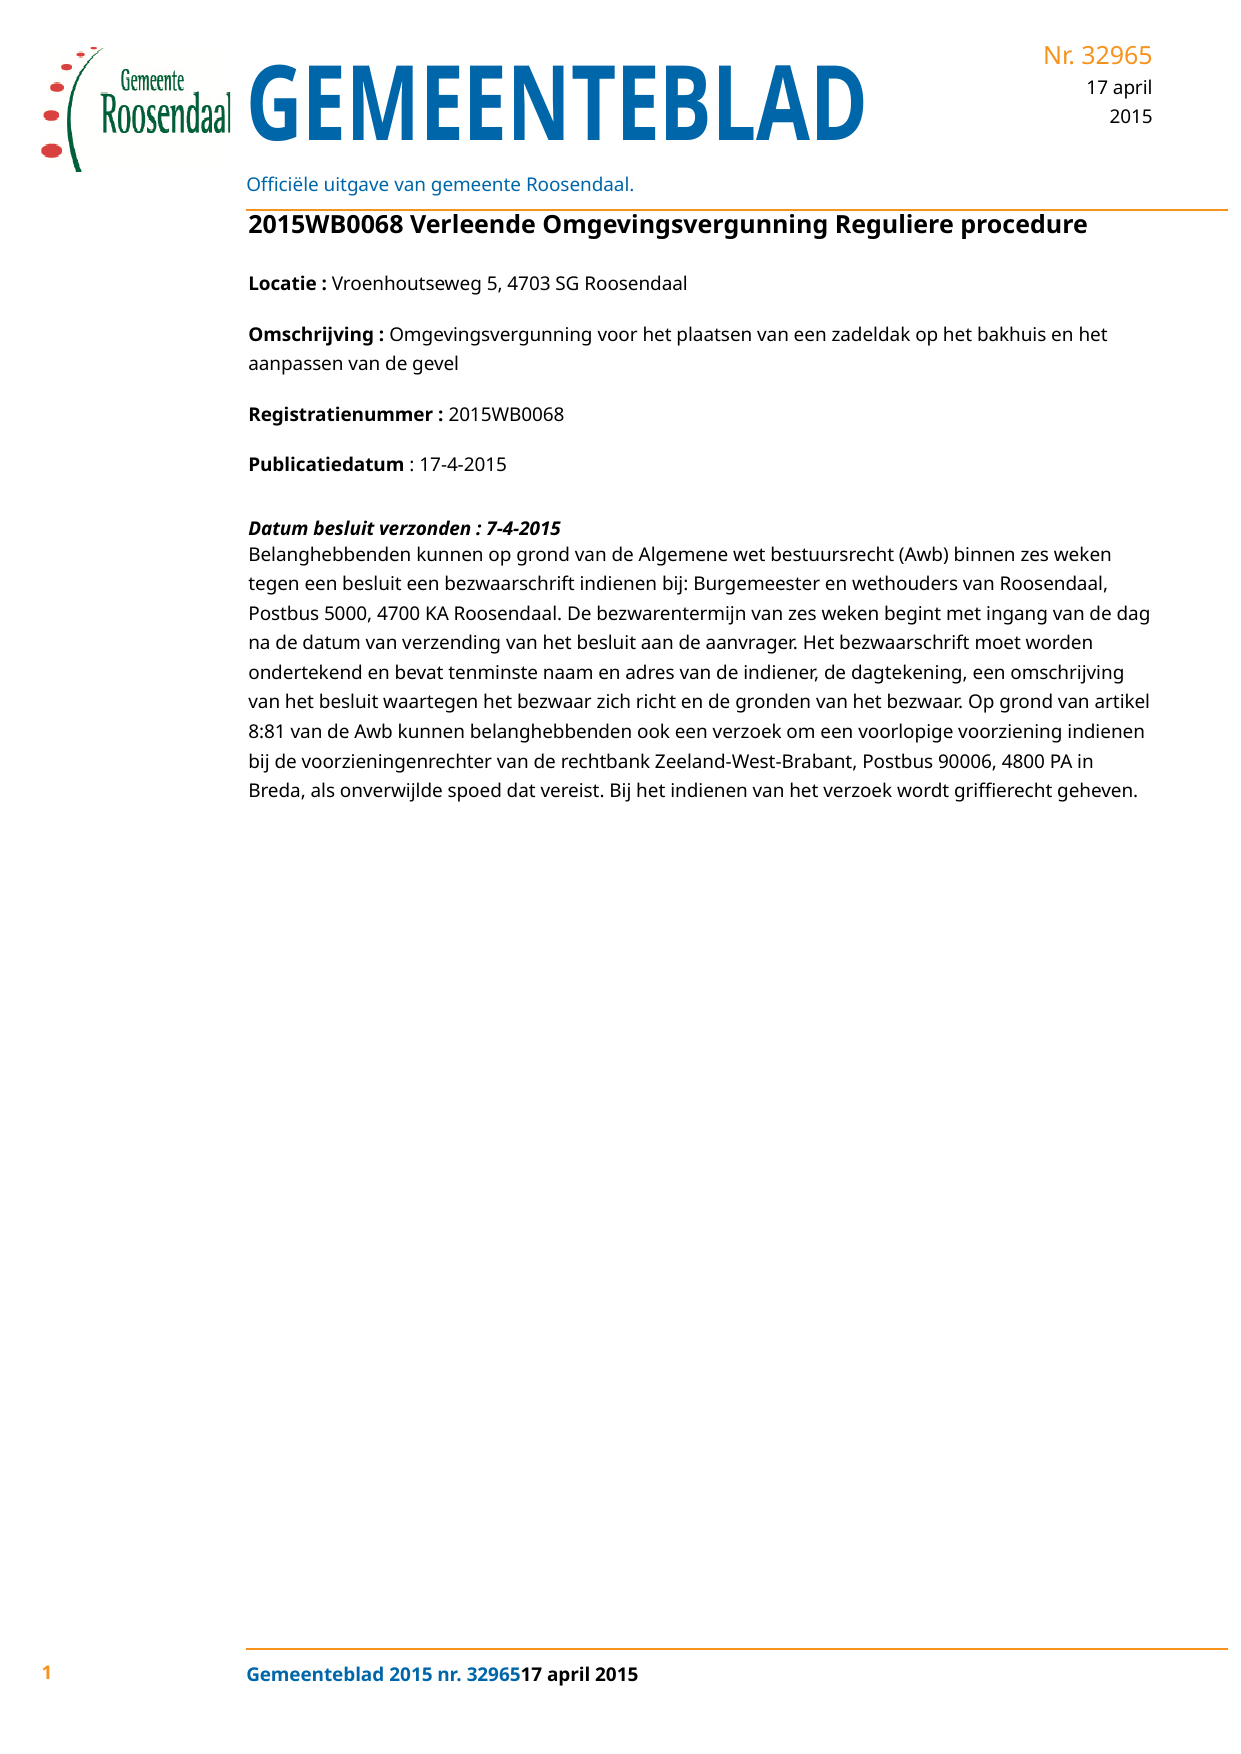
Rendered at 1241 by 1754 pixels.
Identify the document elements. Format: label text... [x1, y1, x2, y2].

text Registratienummer : 2015WB0068 [248, 401, 1152, 426]
text Locatie : Vroenhoutseweg 5, 4703 SG Roosendaal [248, 270, 1152, 296]
text Datum besluit verzonden : 7-4-2015 [248, 515, 1152, 541]
text 2015WB0068 Verleende Omgevingsvergunning Reguliere procedure [248, 211, 1152, 241]
text Belanghebbenden kunnen op grond van de Algemene wet bestuursrecht (Awb) binnen zes weken tegen een besluit een bezwaarschrift indienen bij: Burgemeester en wethouders van Roosendaal, Postbus 5000, 4700 KA Roosendaal. De bezwarentermijn van zes weken begint met ingang van de dag na de datum van verzending van het besluit aan de aanvrager. Het bezwaarschrift moet worden ondertekend en bevat tenminste naam en adres van de indiener, de dagtekening, een omschrijving van het besluit waartegen het bezwaar zich richt en de gronden van het bezwaar. Op grond van artikel 8:81 van de Awb kunnen belanghebbenden ook een verzoek om een voorlopige voorziening indienen bij de voorzieningenrechter van de rechtbank Zeeland-West-Brabant, Postbus 90006, 4800 PA in Breda, als onverwijlde spoed dat vereist. Bij het indienen van het verzoek wordt griffierecht geheven. [248, 541, 1152, 803]
text Omschrijving : Omgevingsvergunning voor het plaatsen van een zadeldak op het bakhuis en het aanpassen van de gevel [248, 321, 1152, 376]
picture [41, 47, 231, 172]
text Publicatiedatum : 17-4-2015 [248, 451, 1152, 477]
